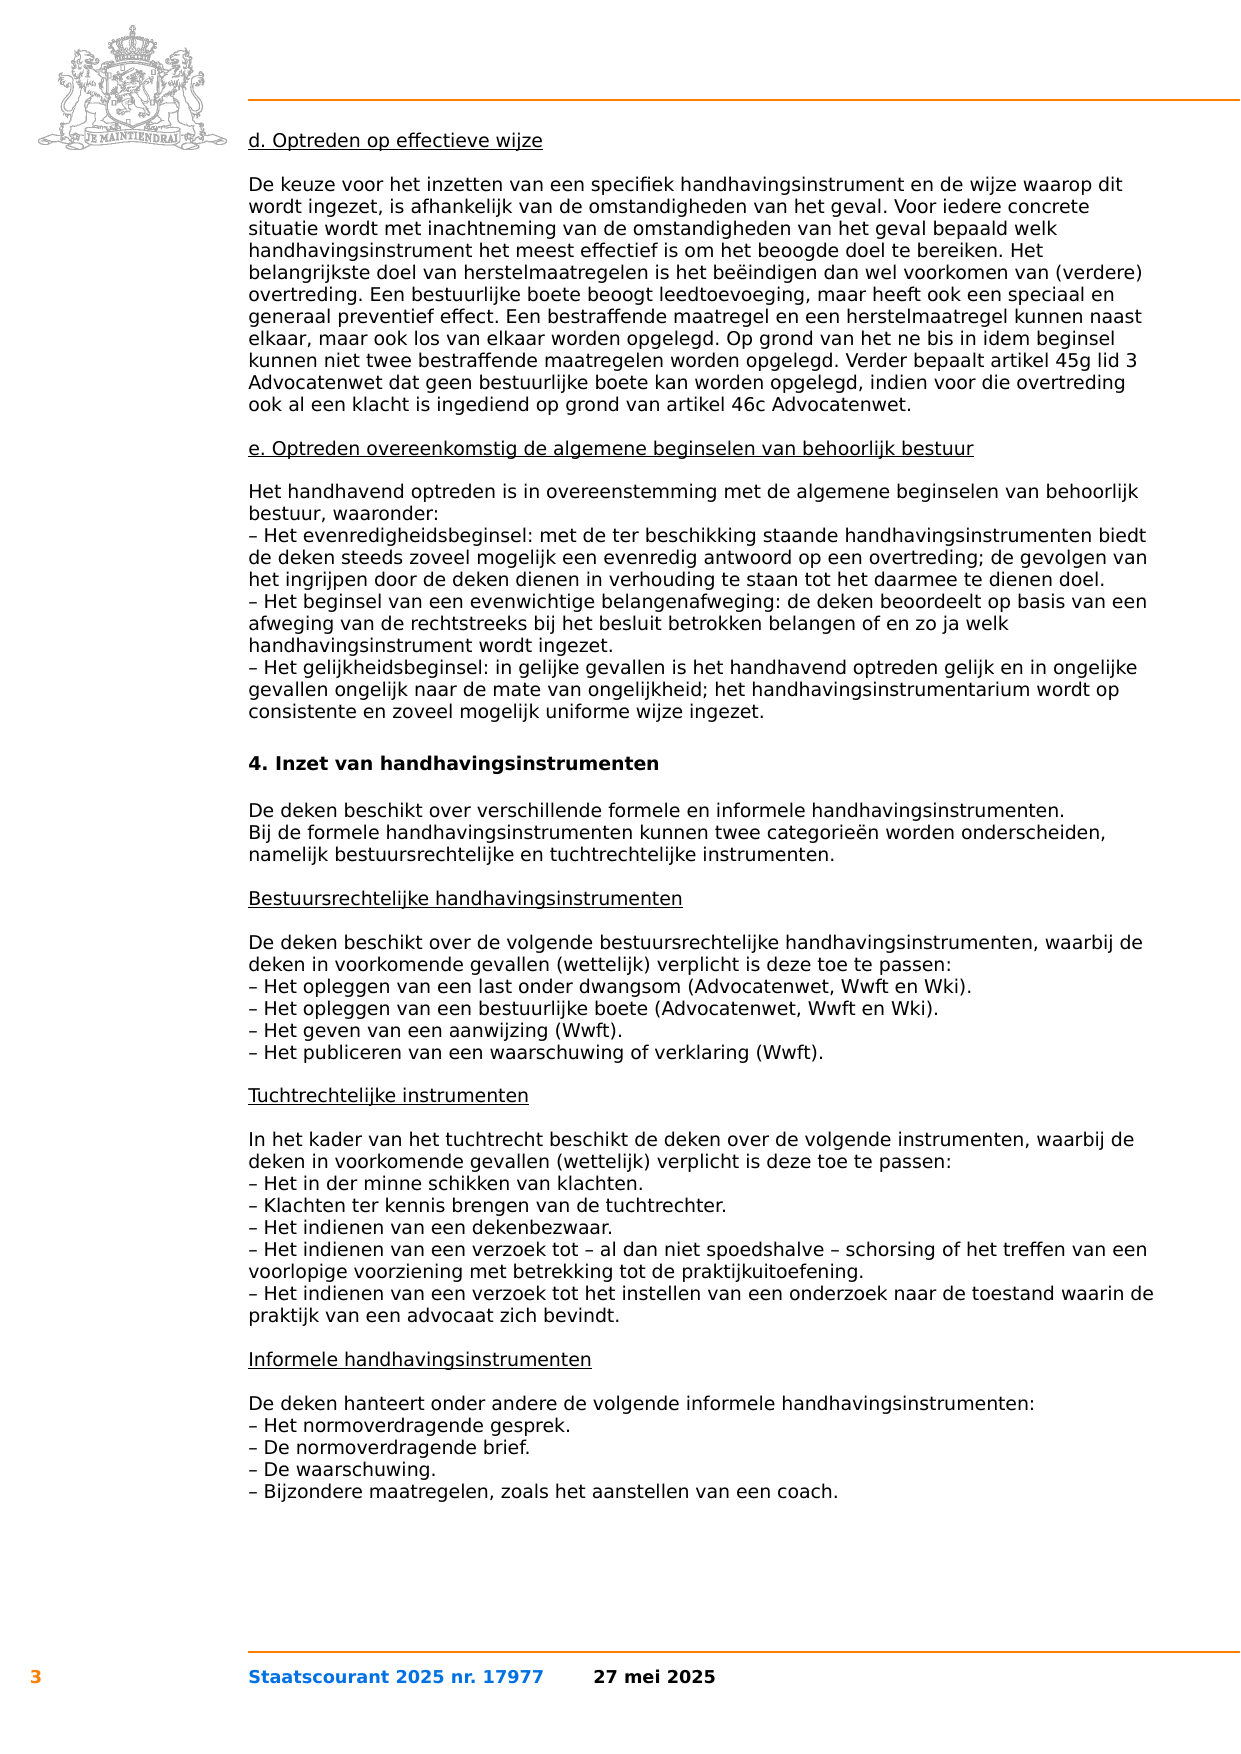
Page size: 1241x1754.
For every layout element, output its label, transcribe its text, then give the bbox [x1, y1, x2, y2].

subtitle e. Optreden overeenkomstig de algemene beginselen van behoorlijk bestuur [248, 437, 1163, 459]
text – Het beginsel van een evenwichtige belangenafweging: de deken beoordeelt op basis van een afweging van de rechtstreeks bij het besluit betrokken belangen of en zo ja welk handhavingsinstrument wordt ingezet. [248, 591, 1163, 657]
subtitle Informele handhavingsinstrumenten [248, 1349, 1163, 1371]
text De keuze voor het inzetten van een specifiek handhavingsinstrument en de wijze waarop dit wordt ingezet, is afhankelijk van de omstandigheden van het geval. Voor iedere concrete situatie wordt met inachtneming van de omstandigheden van het geval bepaald welk handhavingsinstrument het meest effectief is om het beoogde doel te bereiken. Het belangrijkste doel van herstelmaatregelen is het beëindigen dan wel voorkomen van (verdere) overtreding. Een bestuurlijke boete beoogt leedtoevoeging, maar heeft ook een speciaal en generaal preventief effect. Een bestraffende maatregel en een herstelmaatregel kunnen naast elkaar, maar ook los van elkaar worden opgelegd. Op grond van het ne bis in idem beginsel kunnen niet twee bestraffende maatregelen worden opgelegd. Verder bepaalt artikel 45g lid 3 Advocatenwet dat geen bestuurlijke boete kan worden opgelegd, indien voor die overtreding ook al een klacht is ingediend op grond van artikel 46c Advocatenwet. [248, 174, 1163, 416]
text De deken beschikt over de volgende bestuursrechtelijke handhavingsinstrumenten, waarbij de deken in voorkomende gevallen (wettelijk) verplicht is deze toe te passen: [248, 932, 1163, 976]
text – Het indienen van een dekenbezwaar. [248, 1217, 1163, 1239]
text – Het in der minne schikken van klachten. [248, 1173, 1163, 1195]
subtitle 4. Inzet van handhavingsinstrumenten [248, 753, 1163, 775]
text De deken hanteert onder andere de volgende informele handhavingsinstrumenten: [248, 1393, 1163, 1415]
text – Het indienen van een verzoek tot – al dan niet spoedshalve – schorsing of het treffen van een voorlopige voorziening met betrekking tot de praktijkuitoefening. [248, 1239, 1163, 1283]
text De deken beschikt over verschillende formele en informele handhavingsinstrumenten. [248, 800, 1163, 822]
text – Het opleggen van een bestuurlijke boete (Advocatenwet, Wwft en Wki). [248, 998, 1163, 1019]
text In het kader van het tuchtrecht beschikt de deken over de volgende instrumenten, waarbij de deken in voorkomende gevallen (wettelijk) verplicht is deze toe te passen: [248, 1129, 1163, 1173]
text – Klachten ter kennis brengen van de tuchtrechter. [248, 1195, 1163, 1217]
text Het handhavend optreden is in overeenstemming met de algemene beginselen van behoorlijk bestuur, waaronder: [248, 481, 1163, 525]
text Bij de formele handhavingsinstrumenten kunnen twee categorieën worden onderscheiden, namelijk bestuursrechtelijke en tuchtrechtelijke instrumenten. [248, 822, 1163, 866]
subtitle Bestuursrechtelijke handhavingsinstrumenten [248, 888, 1163, 910]
text – Het geven van een aanwijzing (Wwft). [248, 1019, 1163, 1042]
text – Het opleggen van een last onder dwangsom (Advocatenwet, Wwft en Wki). [248, 976, 1163, 998]
subtitle Tuchtrechtelijke instrumenten [248, 1085, 1163, 1107]
text – Het normoverdragende gesprek. [248, 1415, 1163, 1437]
text – Bijzondere maatregelen, zoals het aanstellen van een coach. [248, 1481, 1163, 1503]
picture [38, 25, 227, 150]
text – Het gelijkheidsbeginsel: in gelijke gevallen is het handhavend optreden gelijk en in ongelijke gevallen ongelijk naar de mate van ongelijkheid; het handhavingsinstrumentarium wordt op consistente en zoveel mogelijk uniforme wijze ingezet. [248, 657, 1163, 723]
text – Het publiceren van een waarschuwing of verklaring (Wwft). [248, 1042, 1163, 1063]
text – De waarschuwing. [248, 1459, 1163, 1481]
text – De normoverdragende brief. [248, 1437, 1163, 1459]
text – Het indienen van een verzoek tot het instellen van een onderzoek naar de toestand waarin de praktijk van een advocaat zich bevindt. [248, 1283, 1163, 1327]
text – Het evenredigheidsbeginsel: met de ter beschikking staande handhavingsinstrumenten biedt de deken steeds zoveel mogelijk een evenredig antwoord op een overtreding; de gevolgen van het ingrijpen door de deken dienen in verhouding te staan tot het daarmee te dienen doel. [248, 525, 1163, 591]
subtitle d. Optreden op effectieve wijze [248, 130, 1163, 152]
